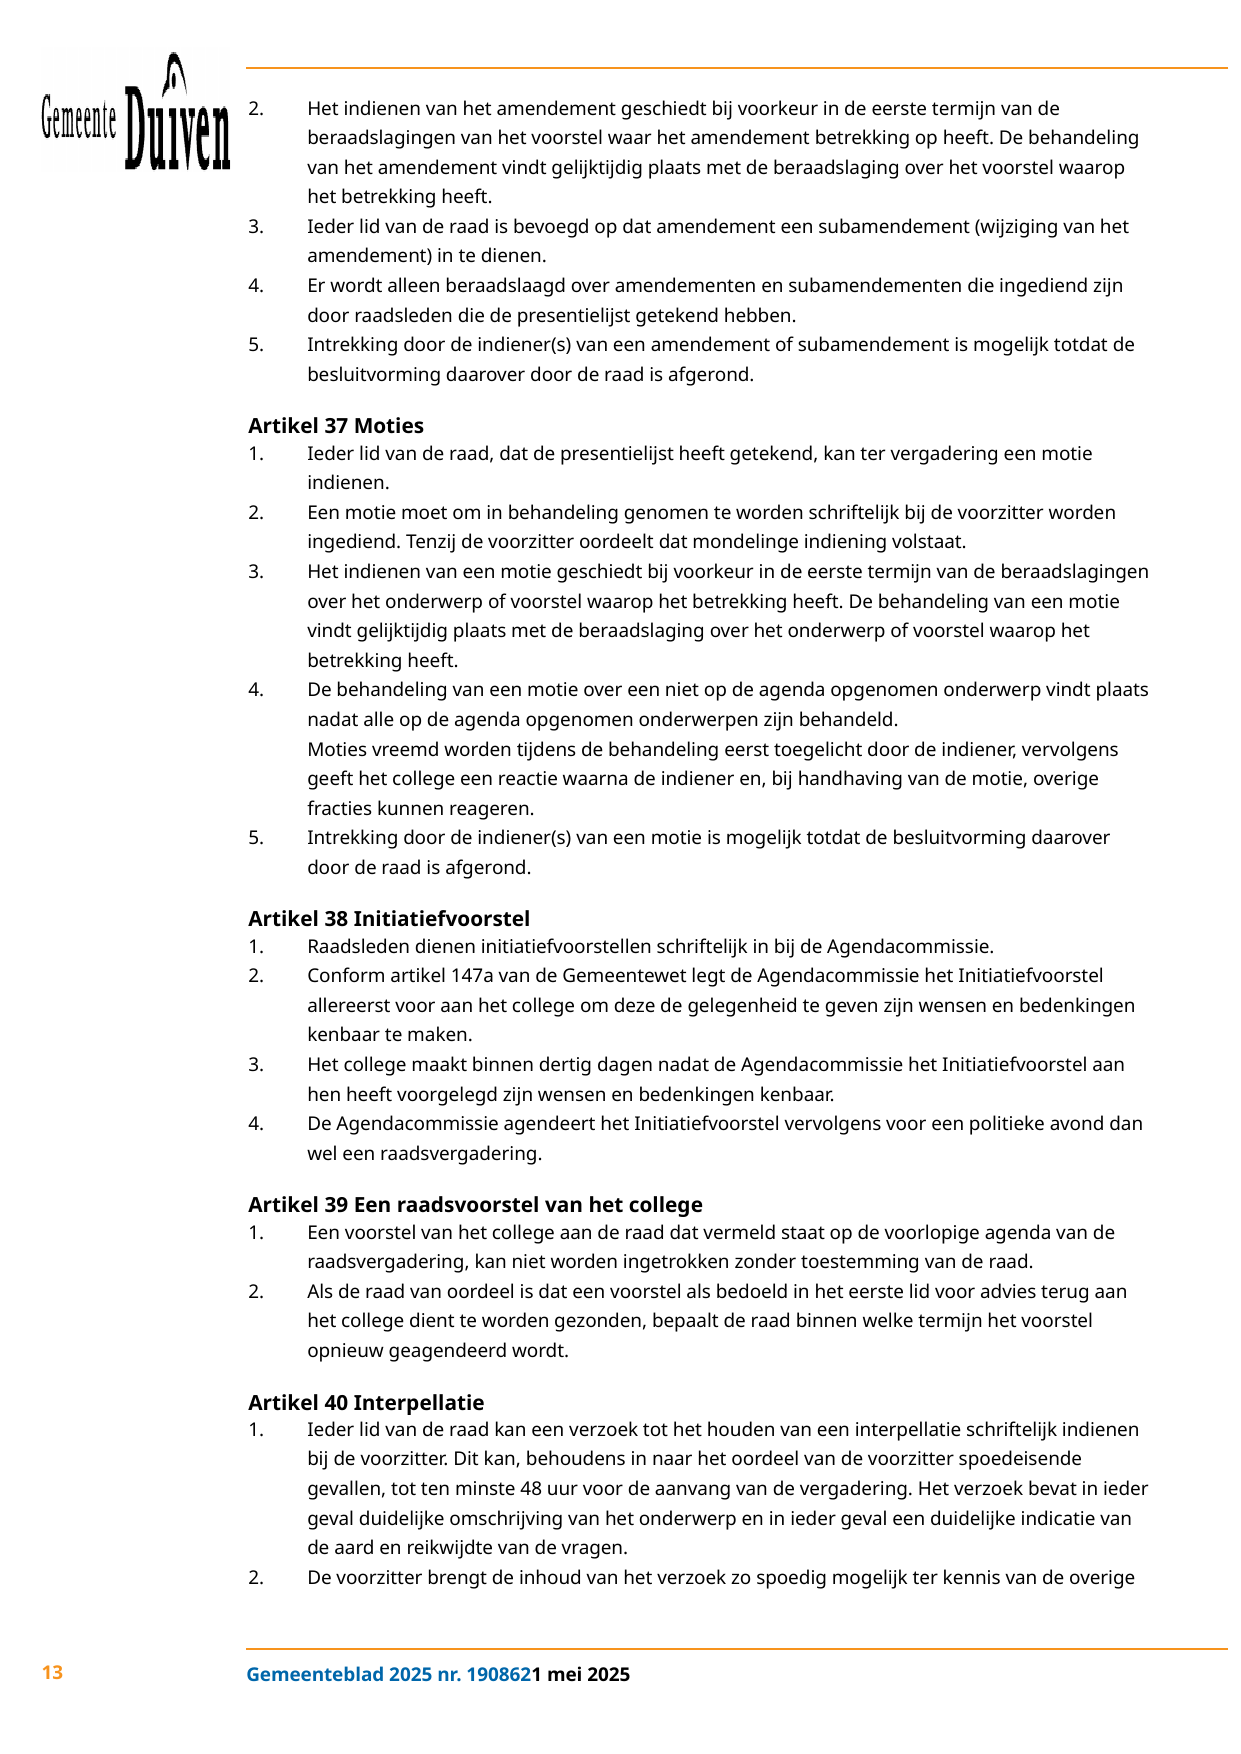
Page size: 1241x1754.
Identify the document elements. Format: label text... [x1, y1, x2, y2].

list Het indienen van een motie geschiedt bij voorkeur in de eerste termijn van de beraadslagingen over het onderwerp of voorstel waarop het betrekking heeft. De behandeling van een motie vindt gelijktijdig plaats met de beraadslaging over het onderwerp of voorstel waarop het betrekking heeft. [248, 558, 1152, 673]
list Ieder lid van de raad kan een verzoek tot het houden van een interpellatie schriftelijk indienen bij de voorzitter. Dit kan, behoudens in naar het oordeel van de voorzitter spoedeisende gevallen, tot ten minste 48 uur voor de aanvang van de vergadering. Het verzoek bevat in ieder geval duidelijke omschrijving van het onderwerp en in ieder geval een duidelijke indicatie van de aard en reikwijdte van de vragen. [248, 1416, 1152, 1560]
list De behandeling van een motie over een niet op de agenda opgenomen onderwerp vindt plaats nadat alle op de agenda opgenomen onderwerpen zijn behandeld. [248, 677, 1152, 732]
list Er wordt alleen beraadslaagd over amendementen en subamendementen die ingediend zijn door raadsleden die de presentielijst getekend hebben. [248, 272, 1152, 328]
list Raadsleden dienen initiatiefvoorstellen schriftelijk in bij de Agendacommissie. [248, 933, 1152, 959]
list Ieder lid van de raad is bevoegd op dat amendement een subamendement (wijziging van het amendement) in te dienen. [248, 213, 1152, 268]
text Artikel 40 Interpellatie [248, 1388, 1152, 1416]
list Een motie moet om in behandeling genomen te worden schriftelijk bij de voorzitter worden ingediend. Tenzij de voorzitter oordeelt dat mondelinge indiening volstaat. [248, 499, 1152, 554]
list Conform artikel 147a van de Gemeentewet legt de Agendacommissie het Initiatiefvoorstel allereerst voor aan het college om deze de gelegenheid te geven zijn wensen en bedenkingen kenbaar te maken. [248, 962, 1152, 1047]
picture [41, 47, 231, 172]
text Artikel 37 Moties [248, 411, 1152, 440]
text Artikel 39 Een raadsvoorstel van het college [248, 1190, 1152, 1219]
list De Agendacommissie agendeert het Initiatiefvoorstel vervolgens voor een politieke avond dan wel een raadsvergadering. [248, 1110, 1152, 1166]
list Moties vreemd worden tijdens de behandeling eerst toegelicht door de indiener, vervolgens geeft het college een reactie waarna de indiener en, bij handhaving van de motie, overige fracties kunnen reageren. [248, 736, 1152, 821]
list Intrekking door de indiener(s) van een amendement of subamendement is mogelijk totdat de besluitvorming daarover door de raad is afgerond. [248, 331, 1152, 387]
list Intrekking door de indiener(s) van een motie is mogelijk totdat de besluitvorming daarover door de raad is afgerond. [248, 824, 1152, 880]
list Als de raad van oordeel is dat een voorstel als bedoeld in het eerste lid voor advies terug aan het college dient te worden gezonden, bepaalt de raad binnen welke termijn het voorstel opnieuw geagendeerd wordt. [248, 1278, 1152, 1363]
list Het indienen van het amendement geschiedt bij voorkeur in de eerste termijn van de beraadslagingen van het voorstel waar het amendement betrekking op heeft. De behandeling van het amendement vindt gelijktijdig plaats met de beraadslaging over het voorstel waarop het betrekking heeft. [248, 95, 1152, 209]
list Ieder lid van de raad, dat de presentielijst heeft getekend, kan ter vergadering een motie indienen. [248, 440, 1152, 495]
list Het college maakt binnen dertig dagen nadat de Agendacommissie het Initiatiefvoorstel aan hen heeft voorgelegd zijn wensen en bedenkingen kenbaar. [248, 1051, 1152, 1107]
text Artikel 38 Initiatiefvoorstel [248, 904, 1152, 933]
list Een voorstel van het college aan de raad dat vermeld staat op de voorlopige agenda van de raadsvergadering, kan niet worden ingetrokken zonder toestemming van de raad. [248, 1219, 1152, 1274]
list De voorzitter brengt de inhoud van het verzoek zo spoedig mogelijk ter kennis van de overige [248, 1564, 1152, 1590]
